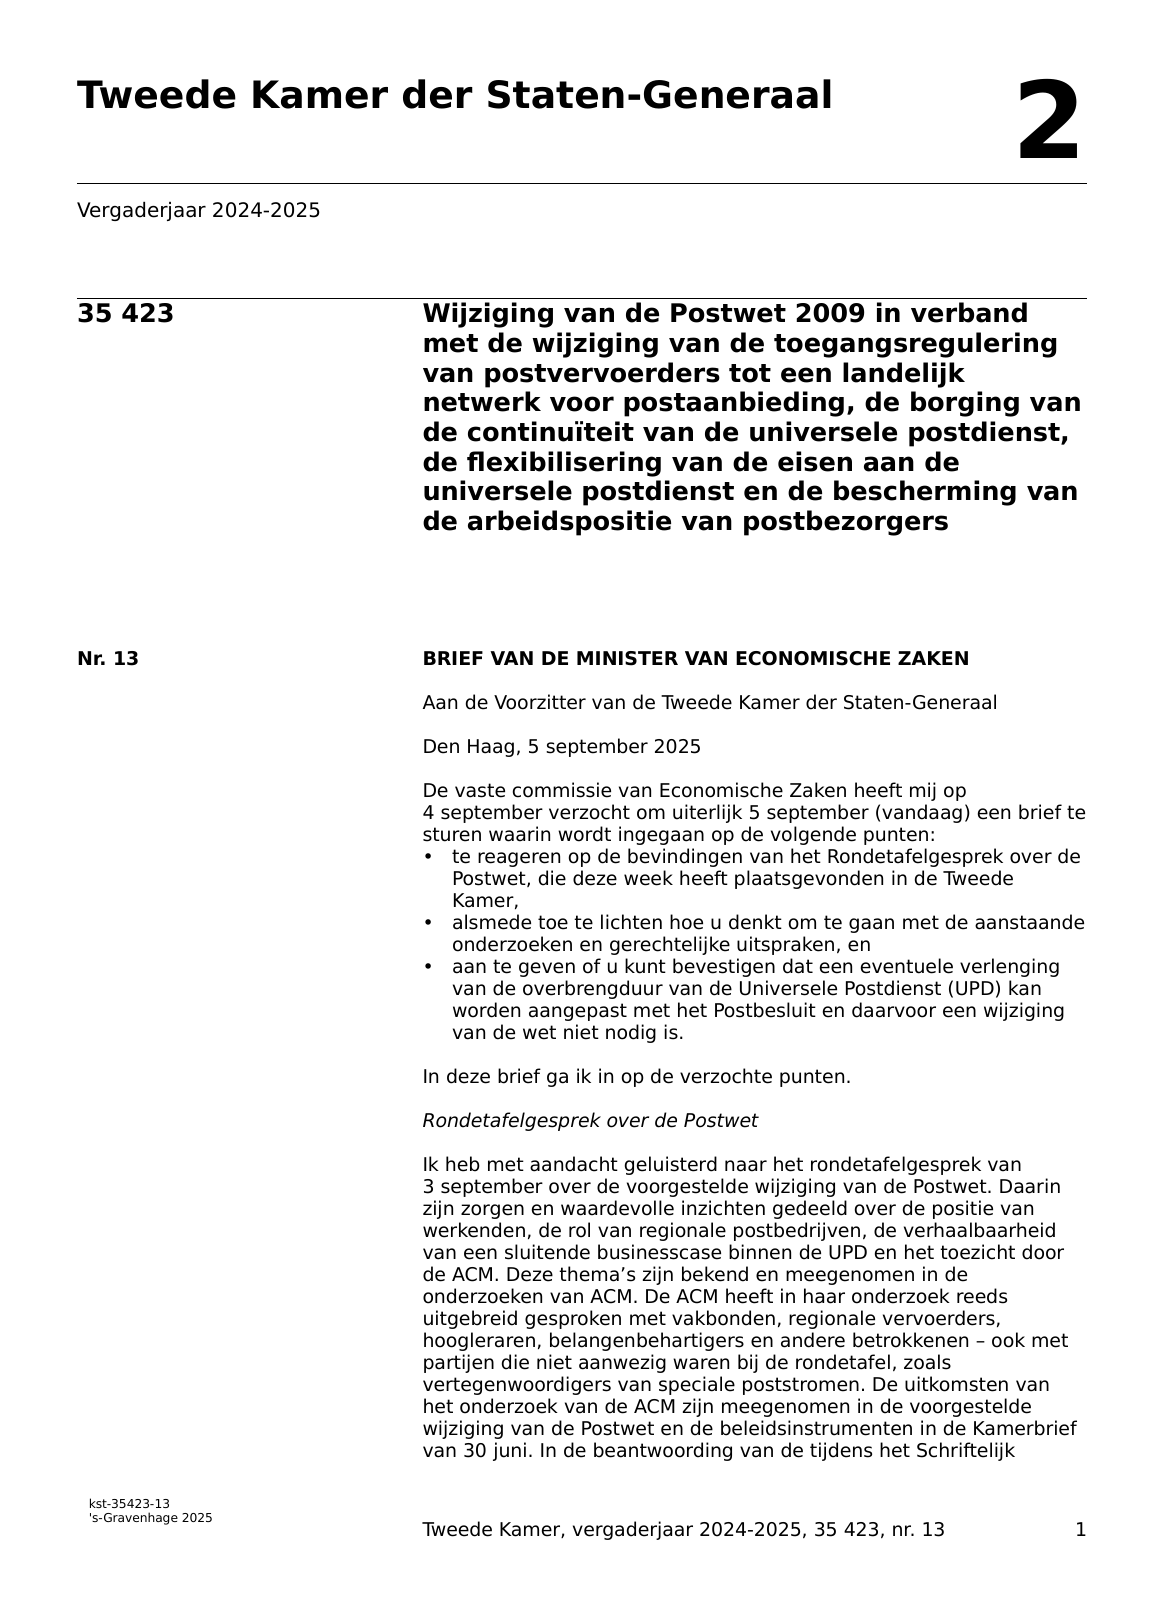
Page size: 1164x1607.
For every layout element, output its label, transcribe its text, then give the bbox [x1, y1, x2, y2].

text De vaste commissie van Economische Zaken heeft mij op 4 september verzocht om uiterlijk 5 september (vandaag) een brief te sturen waarin wordt ingegaan op de volgende punten: [422, 780, 1087, 846]
text • alsmede toe te lichten hoe u denkt om te gaan met de aanstaande onderzoeken en gerechtelijke uitspraken, en [422, 912, 1087, 956]
text Ik heb met aandacht geluisterd naar het rondetafelgesprek van 3 september over de voorgestelde wijziging van de Postwet. Daarin zijn zorgen en waardevolle inzichten gedeeld over de positie van werkenden, de rol van regionale postbedrijven, de verhaalbaarheid van een sluitende businesscase binnen de UPD en het toezicht door de ACM. Deze thema’s zijn bekend en meegenomen in de onderzoeken van ACM. De ACM heeft in haar onderzoek reeds uitgebreid gesproken met vakbonden, regionale vervoerders, hoogleraren, belangenbehartigers en andere betrokkenen – ook met partijen die niet aanwezig waren bij de rondetafel, zoals vertegenwoordigers van speciale poststromen. De uitkomsten van het onderzoek van de ACM zijn meegenomen in de voorgestelde wijziging van de Postwet en de beleidsinstrumenten in de Kamerbrief van 30 juni. In de beantwoording van de tijdens het Schriftelijk [422, 1154, 1087, 1462]
subtitle 35 423 Wijziging van de Postwet 2009 in verband met de wijziging van de toegangsregulering van postvervoerders tot een landelijk netwerk voor postaanbieding, de borging van de continuïteit van de universele postdienst, de flexibilisering van de eisen aan de universele postdienst en de bescherming van de arbeidspositie van postbezorgers [77, 299, 1087, 536]
text Aan de Voorzitter van de Tweede Kamer der Staten-Generaal [422, 692, 1087, 714]
text • te reageren op de bevindingen van het Rondetafelgesprek over de Postwet, die deze week heeft plaatsgevonden in de Tweede Kamer, [422, 846, 1087, 912]
text • aan te geven of u kunt bevestigen dat een eventuele verlenging van de overbrengduur van de Universele Postdienst (UPD) kan worden aangepast met het Postbesluit en daarvoor een wijziging van de wet niet nodig is. [422, 956, 1087, 1044]
text kst-35423-13 [88, 1497, 323, 1511]
table_header Tweede Kamer der Staten-Generaal [77, 59, 886, 183]
text 's-Gravenhage 2025 [88, 1511, 323, 1525]
text In deze brief ga ik in op de verzochte punten. [422, 1066, 1087, 1088]
subtitle Nr. 13 BRIEF VAN DE MINISTER VAN ECONOMISCHE ZAKEN [77, 647, 1087, 669]
subtitle Rondetafelgesprek over de Postwet [422, 1110, 1087, 1132]
table_header 2 [886, 59, 1087, 183]
text Den Haag, 5 september 2025 [422, 736, 1087, 758]
table_cell Vergaderjaar 2024-2025 [77, 184, 1087, 298]
